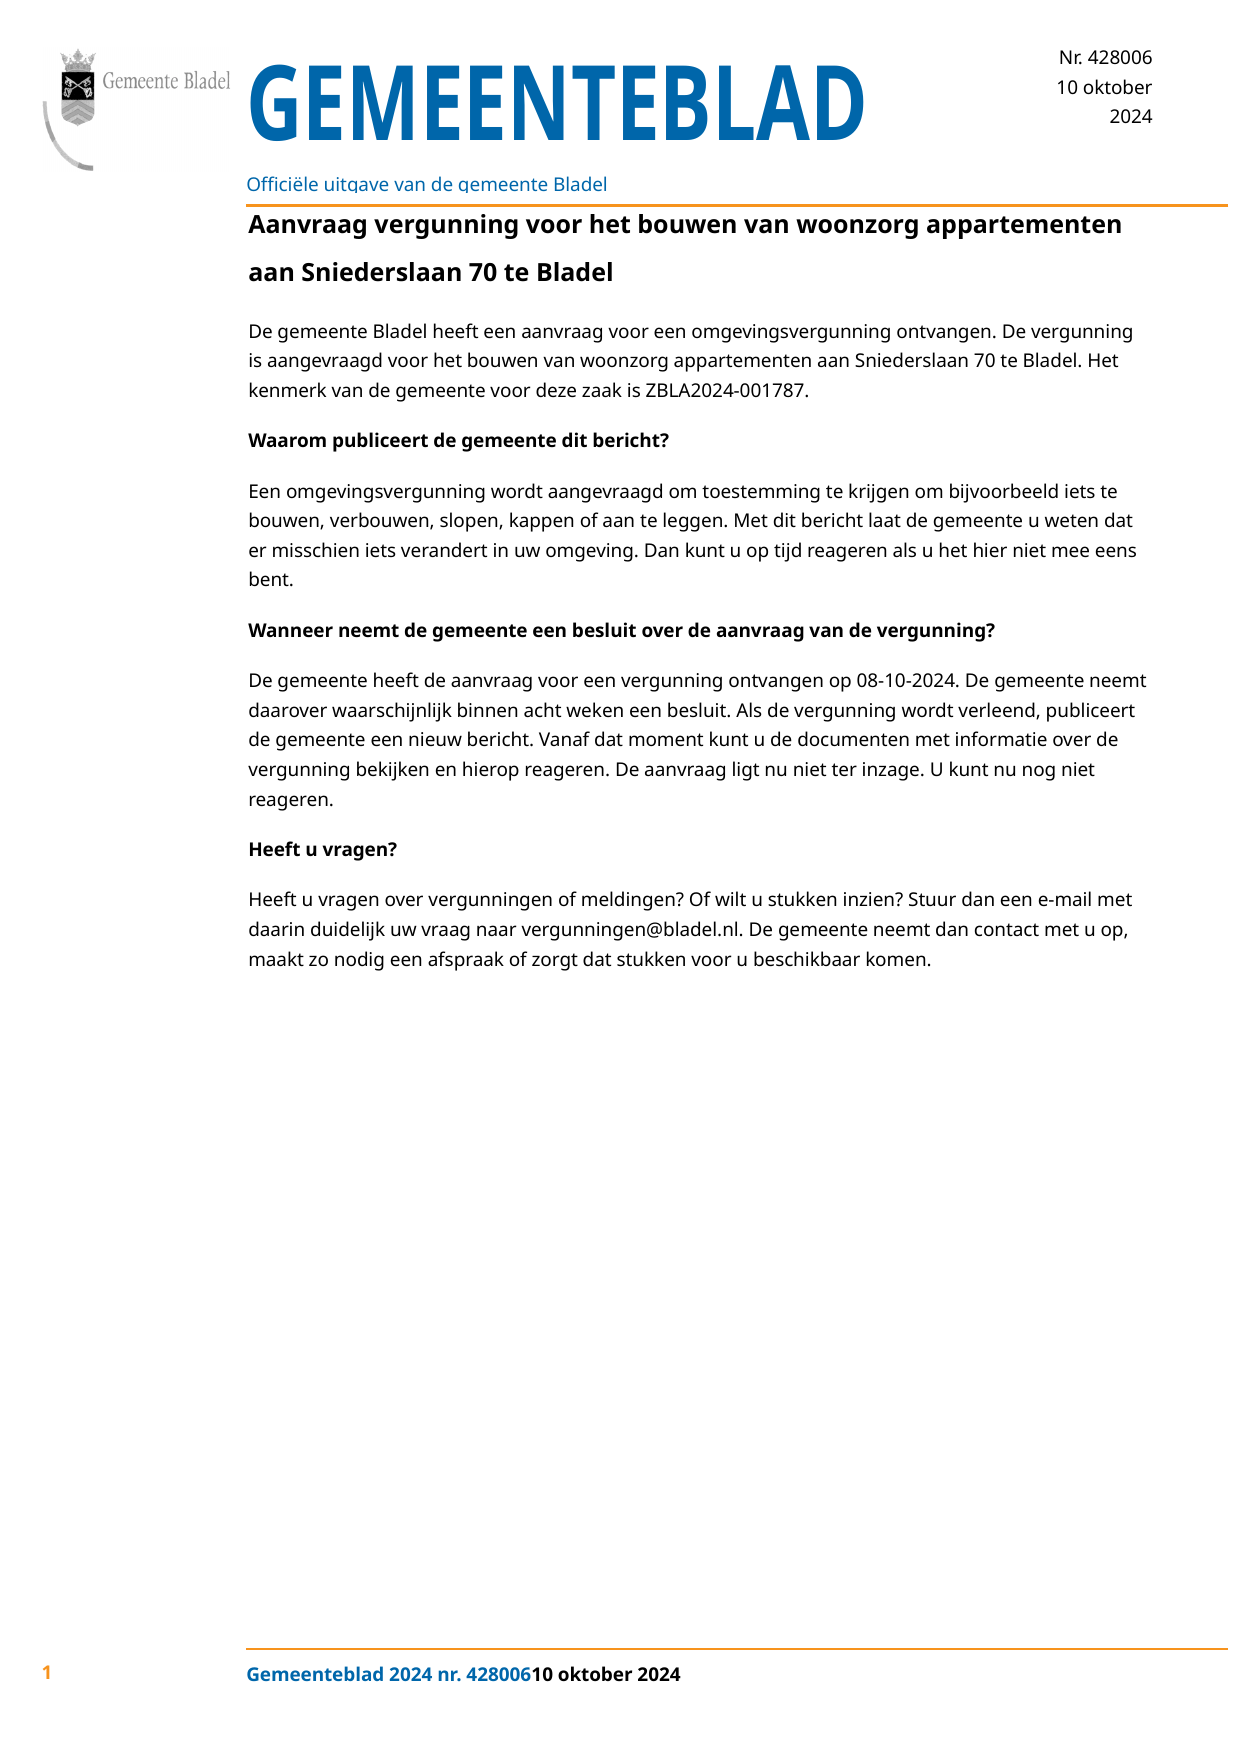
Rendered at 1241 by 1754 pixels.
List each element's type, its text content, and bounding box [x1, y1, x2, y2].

picture [41, 47, 231, 172]
text Wanneer neemt de gemeente een besluit over de aanvraag van de vergunning? [248, 617, 1152, 643]
text Aanvraag vergunning voor het bouwen van woonzorg appartementen aan Sniederslaan 70 te Bladel [248, 207, 1152, 288]
text De gemeente heeft de aanvraag voor een vergunning ontvangen op 08-10-2024. De gemeente neemt daarover waarschijnlijk binnen acht weken een besluit. Als de vergunning wordt verleend, publiceert de gemeente een nieuw bericht. Vanaf dat moment kunt u de documenten met informatie over de vergunning bekijken en hierop reageren. De aanvraag ligt nu niet ter inzage. U kunt nu nog niet reageren. [248, 667, 1152, 812]
text Heeft u vragen over vergunningen of meldingen? Of wilt u stukken inzien? Stuur dan een e-mail met daarin duidelijk uw vraag naar vergunningen@bladel.nl. De gemeente neemt dan contact met u op, maakt zo nodig een afspraak of zorgt dat stukken voor u beschikbaar komen. [248, 887, 1152, 972]
text Waarom publiceert de gemeente dit bericht? [248, 427, 1152, 453]
text De gemeente Bladel heeft een aanvraag voor een omgevingsvergunning ontvangen. De vergunning is aangevraagd voor het bouwen van woonzorg appartementen aan Sniederslaan 70 te Bladel. Het kenmerk van de gemeente voor deze zaak is ZBLA2024-001787. [248, 318, 1152, 403]
text Heeft u vragen? [248, 836, 1152, 862]
text Een omgevingsvergunning wordt aangevraagd om toestemming te krijgen om bijvoorbeeld iets te bouwen, verbouwen, slopen, kappen of aan te leggen. Met dit bericht laat de gemeente u weten dat er misschien iets verandert in uw omgeving. Dan kunt u op tijd reageren als u het hier niet mee eens bent. [248, 478, 1152, 592]
